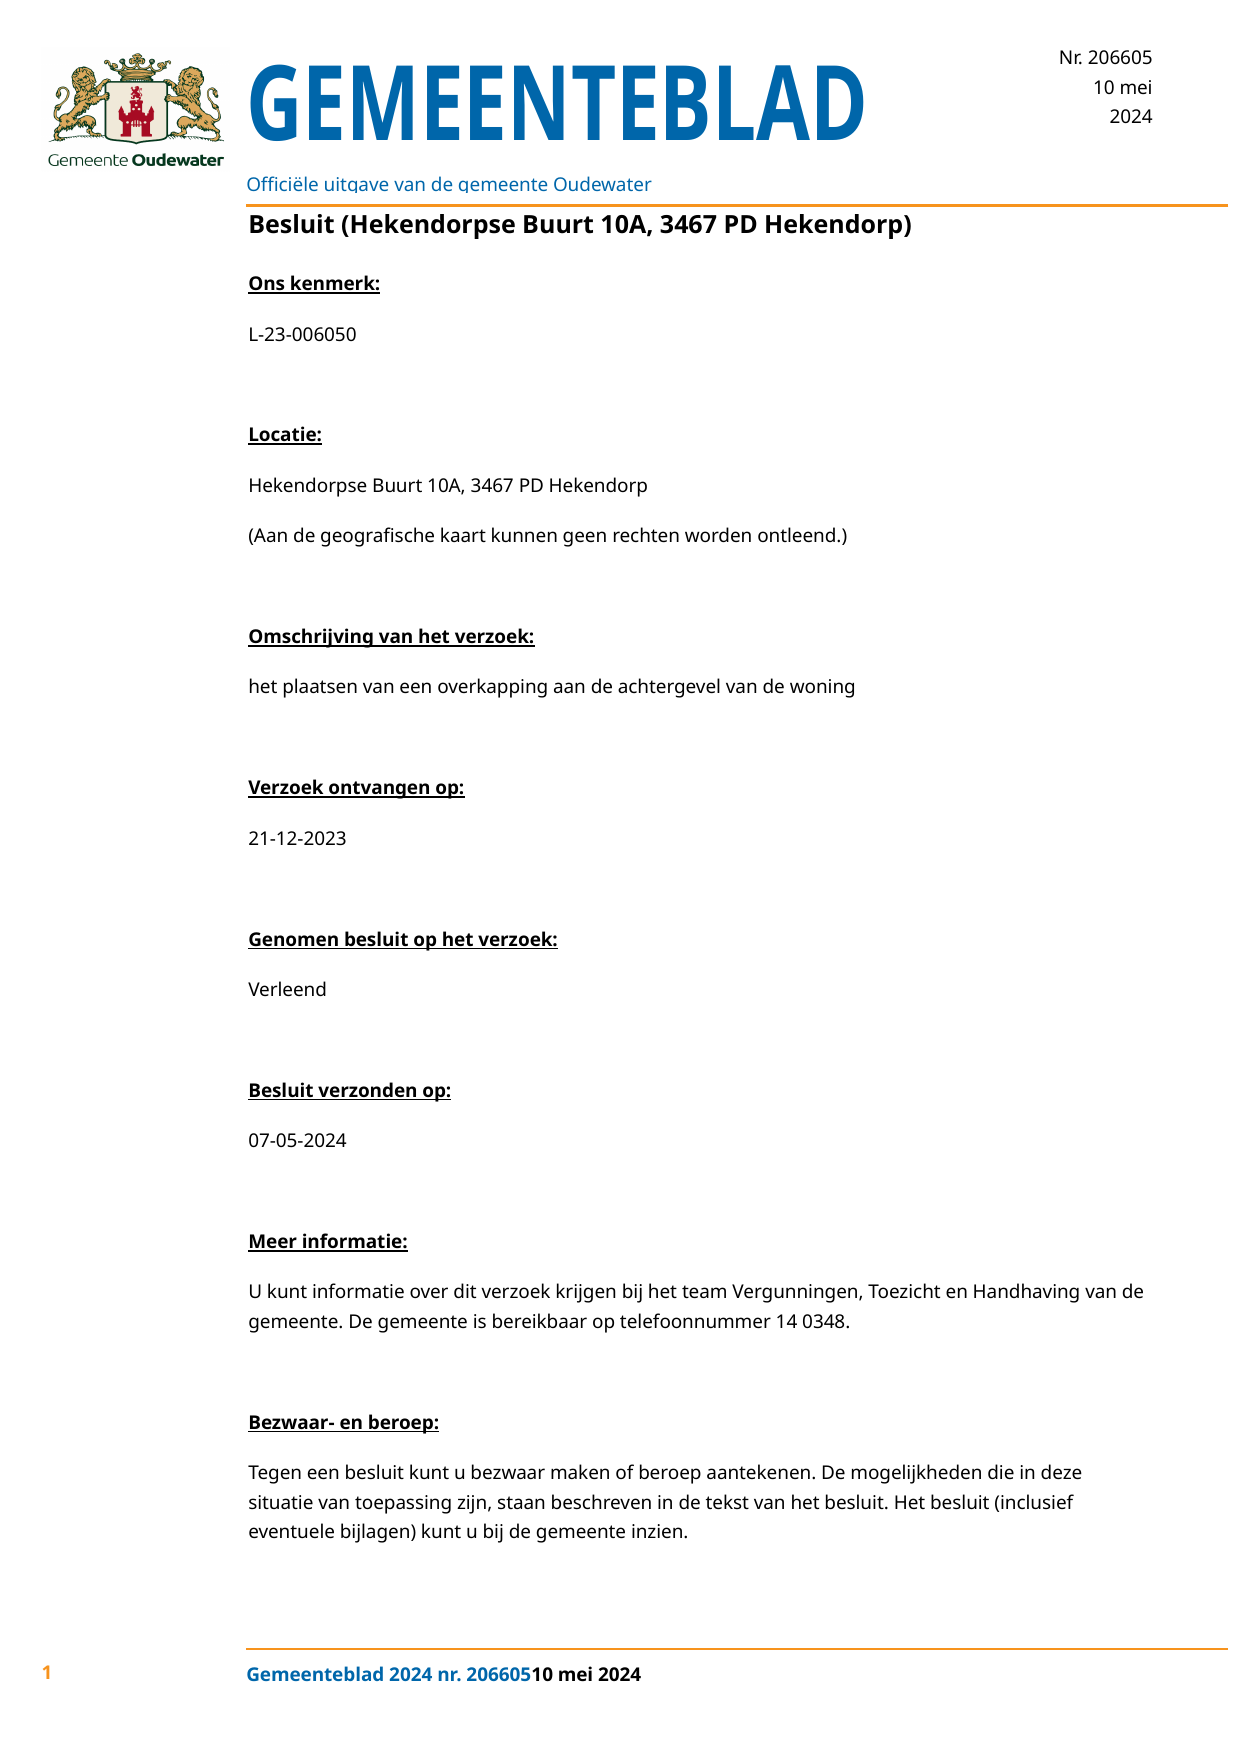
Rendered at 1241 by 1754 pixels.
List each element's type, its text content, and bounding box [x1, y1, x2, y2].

text Verleend [248, 976, 1152, 1002]
text Besluit (Hekendorpse Buurt 10A, 3467 PD Hekendorp) [248, 207, 1152, 241]
text U kunt informatie over dit verzoek krijgen bij het team Vergunningen, Toezicht en Handhaving van de gemeente. De gemeente is bereikbaar op telefoonnummer 14 0348. [248, 1279, 1152, 1334]
text Besluit verzonden op: [248, 1077, 1152, 1103]
text Verzoek ontvangen op: [248, 774, 1152, 800]
text 21-12-2023 [248, 825, 1152, 851]
text 07-05-2024 [248, 1127, 1152, 1153]
text Omschrijving van het verzoek: [248, 623, 1152, 649]
text L-23-006050 [248, 321, 1152, 346]
text Genomen besluit op het verzoek: [248, 926, 1152, 951]
text het plaatsen van een overkapping aan de achtergevel van de woning [248, 674, 1152, 699]
text Ons kenmerk: [248, 270, 1152, 296]
text (Aan de geografische kaart kunnen geen rechten worden ontleend.) [248, 522, 1152, 548]
picture [41, 47, 231, 172]
text Hekendorpse Buurt 10A, 3467 PD Hekendorp [248, 472, 1152, 498]
text Meer informatie: [248, 1228, 1152, 1254]
text Tegen een besluit kunt u bezwaar maken of beroep aantekenen. De mogelijkheden die in deze situatie van toepassing zijn, staan beschreven in de tekst van het besluit. Het besluit (inclusief eventuele bijlagen) kunt u bij de gemeente inzien. [248, 1459, 1152, 1544]
text Bezwaar- en beroep: [248, 1409, 1152, 1435]
text Locatie: [248, 422, 1152, 447]
